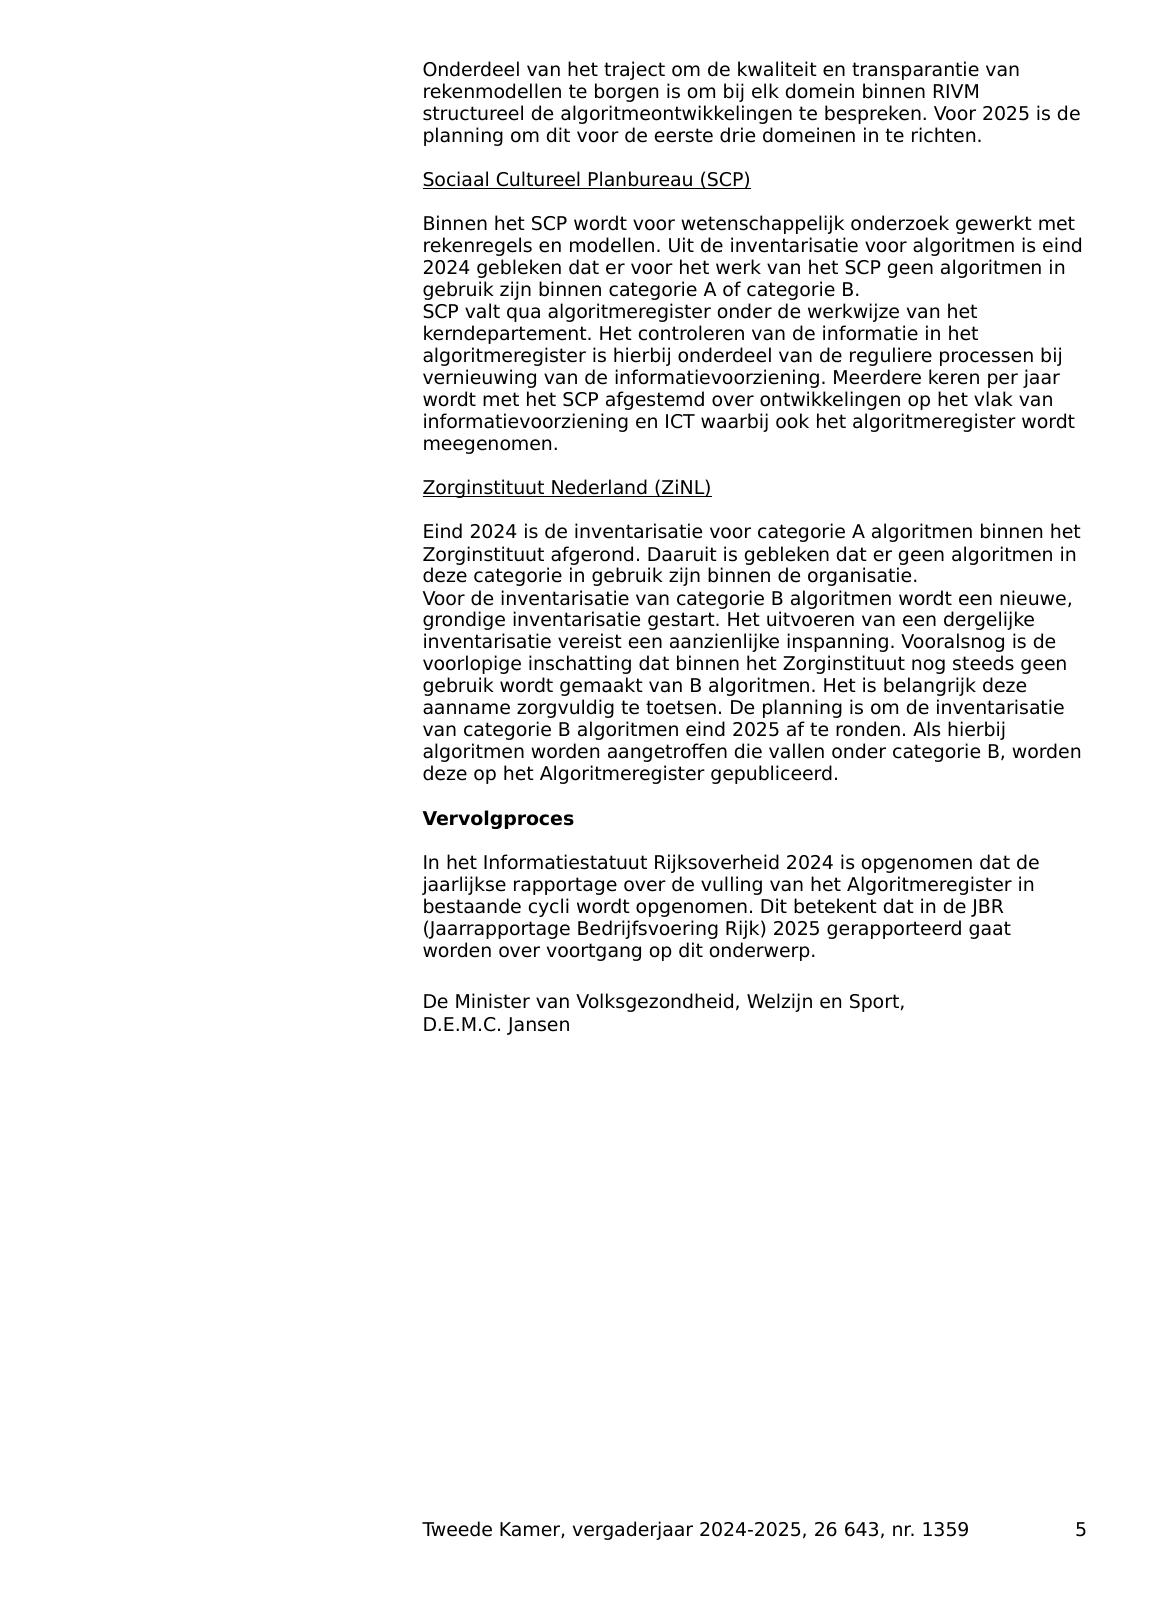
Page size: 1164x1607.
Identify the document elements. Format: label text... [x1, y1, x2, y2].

subtitle Zorginstituut Nederland (ZiNL) [422, 477, 1087, 499]
text Binnen het SCP wordt voor wetenschappelijk onderzoek gewerkt met rekenregels en modellen. Uit de inventarisatie voor algoritmen is eind 2024 gebleken dat er voor het werk van het SCP geen algoritmen in gebruik zijn binnen categorie A of categorie B. [422, 213, 1087, 301]
subtitle Sociaal Cultureel Planbureau (SCP) [422, 169, 1087, 191]
text De Minister van Volksgezondheid, Welzijn en Sport, D.E.M.C. Jansen [422, 991, 1087, 1035]
text Voor de inventarisatie van categorie B algoritmen wordt een nieuwe, grondige inventarisatie gestart. Het uitvoeren van een dergelijke inventarisatie vereist een aanzienlijke inspanning. Vooralsnog is de voorlopige inschatting dat binnen het Zorginstituut nog steeds geen gebruik wordt gemaakt van B algoritmen. Het is belangrijk deze aanname zorgvuldig te toetsen. De planning is om de inventarisatie van categorie B algoritmen eind 2025 af te ronden. Als hierbij algoritmen worden aangetroffen die vallen onder categorie B, worden deze op het Algoritmeregister gepubliceerd. [422, 587, 1087, 785]
text Onderdeel van het traject om de kwaliteit en transparantie van rekenmodellen te borgen is om bij elk domein binnen RIVM structureel de algoritmeontwikkelingen te bespreken. Voor 2025 is de planning om dit voor de eerste drie domeinen in te richten. [422, 59, 1087, 147]
text SCP valt qua algoritmeregister onder de werkwijze van het kerndepartement. Het controleren van de informatie in het algoritmeregister is hierbij onderdeel van de reguliere processen bij vernieuwing van de informatievoorziening. Meerdere keren per jaar wordt met het SCP afgestemd over ontwikkelingen op het vlak van informatievoorziening en ICT waarbij ook het algoritmeregister wordt meegenomen. [422, 301, 1087, 455]
text Eind 2024 is de inventarisatie voor categorie A algoritmen binnen het Zorginstituut afgerond. Daaruit is gebleken dat er geen algoritmen in deze categorie in gebruik zijn binnen de organisatie. [422, 521, 1087, 587]
subtitle Vervolgproces [422, 807, 1087, 829]
text In het Informatiestatuut Rijksoverheid 2024 is opgenomen dat de jaarlijkse rapportage over de vulling van het Algoritmeregister in bestaande cycli wordt opgenomen. Dit betekent dat in de JBR (Jaarrapportage Bedrijfsvoering Rijk) 2025 gerapporteerd gaat worden over voortgang op dit onderwerp. [422, 852, 1087, 961]
